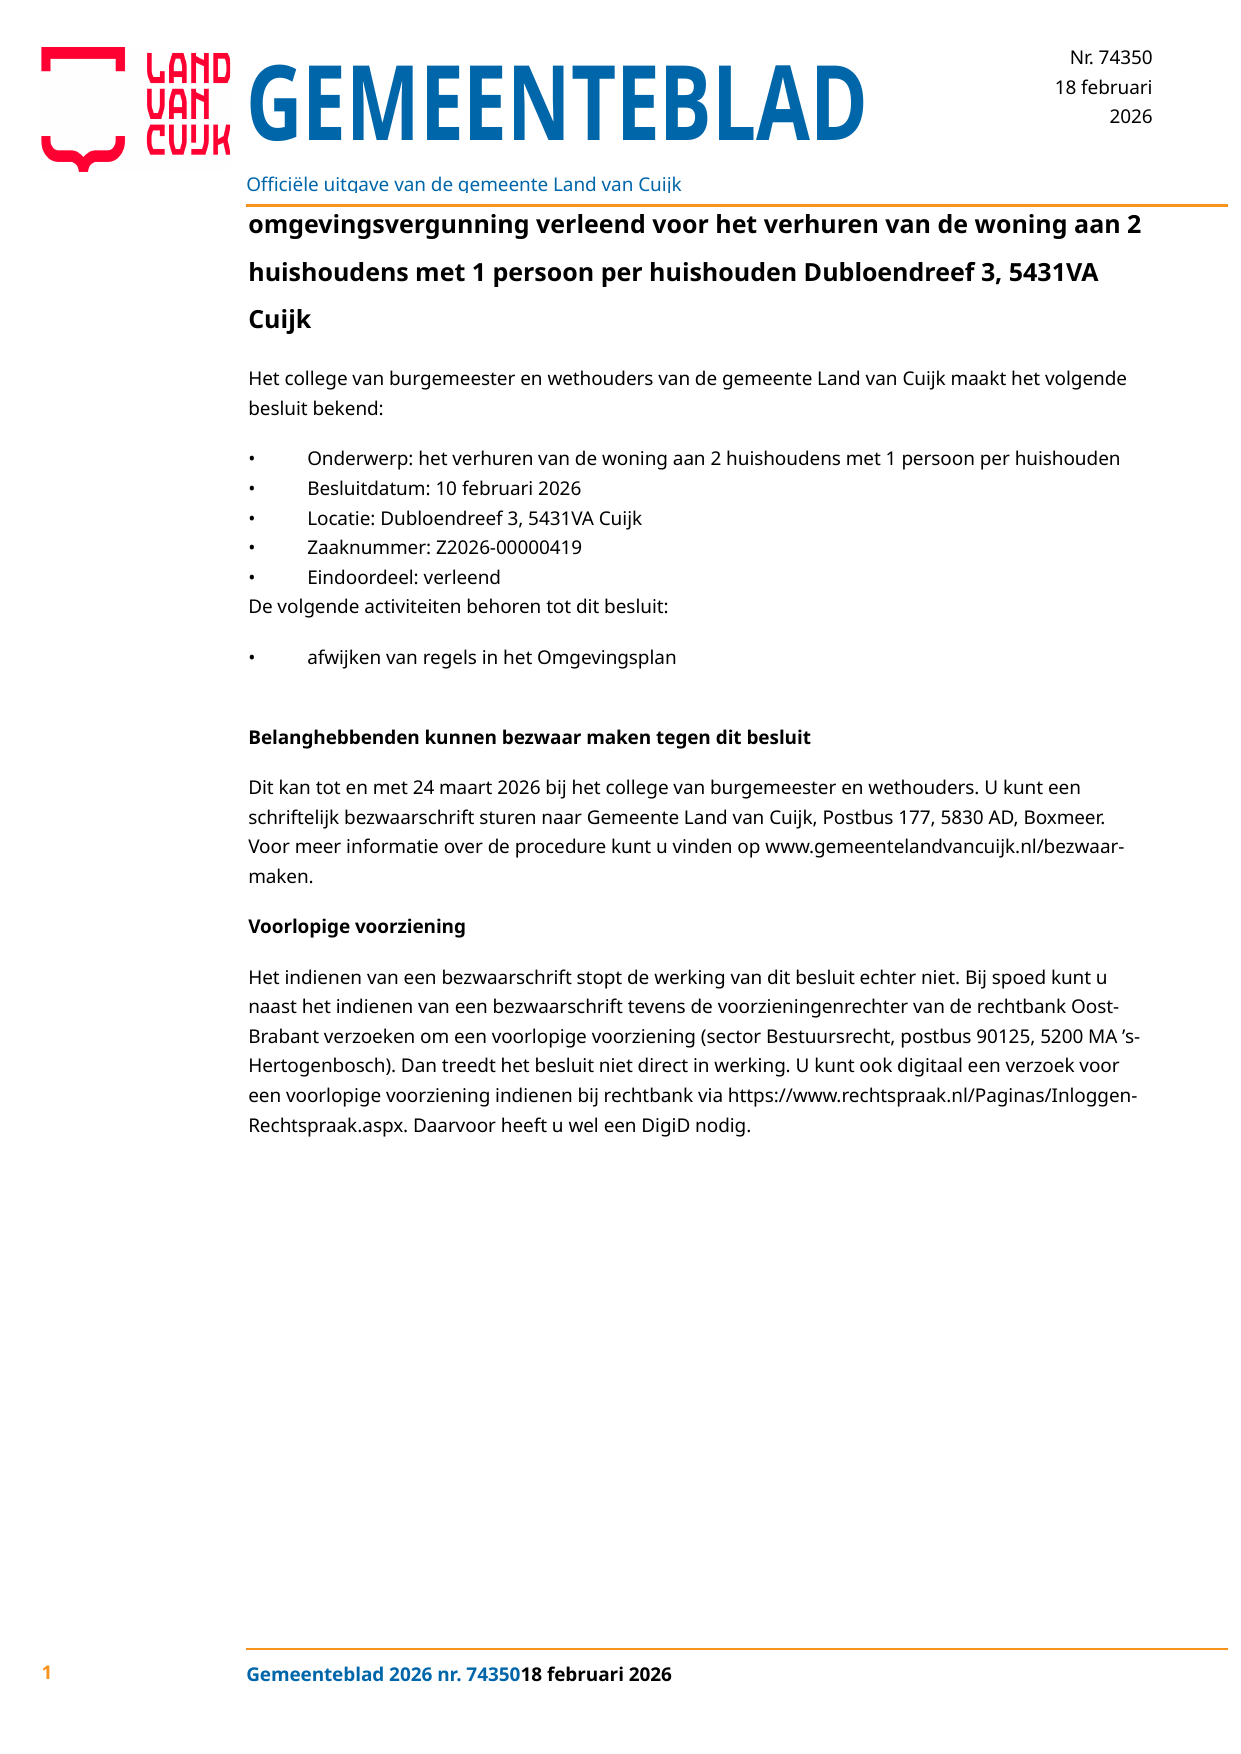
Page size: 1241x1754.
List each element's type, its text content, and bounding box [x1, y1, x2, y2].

text omgevingsvergunning verleend voor het verhuren van de woning aan 2 huishoudens met 1 persoon per huishouden Dubloendreef 3, 5431VA Cuijk [248, 207, 1152, 336]
text Belanghebbenden kunnen bezwaar maken tegen dit besluit [248, 724, 1152, 749]
list Locatie: Dubloendreef 3, 5431VA Cuijk [248, 505, 1152, 530]
picture [41, 47, 231, 172]
list Zaaknummer: Z2026-00000419 [248, 534, 1152, 560]
text De volgende activiteiten behoren tot dit besluit: [248, 593, 1152, 619]
text Het college van burgemeester en wethouders van de gemeente Land van Cuijk maakt het volgende besluit bekend: [248, 366, 1152, 421]
text Dit kan tot en met 24 maart 2026 bij het college van burgemeester en wethouders. U kunt een schriftelijk bezwaarschrift sturen naar Gemeente Land van Cuijk, Postbus 177, 5830 AD, Boxmeer. Voor meer informatie over de procedure kunt u vinden op www.gemeentelandvancuijk.nl/bezwaar-maken. [248, 774, 1152, 889]
text Het indienen van een bezwaarschrift stopt de werking van dit besluit echter niet. Bij spoed kunt u naast het indienen van een bezwaarschrift tevens de voorzieningenrechter van de rechtbank Oost-Brabant verzoeken om een voorlopige voorziening (sector Bestuursrecht, postbus 90125, 5200 MA ’s-Hertogenbosch). Dan treedt het besluit niet direct in werking. U kunt ook digitaal een verzoek voor een voorlopige voorziening indienen bij rechtbank via https://www.rechtspraak.nl/Paginas/Inloggen-Rechtspraak.aspx. Daarvoor heeft u wel een DigiD nodig. [248, 964, 1152, 1137]
list Eindoordeel: verleend [248, 564, 1152, 589]
list Onderwerp: het verhuren van de woning aan 2 huishoudens met 1 persoon per huishouden [248, 446, 1152, 471]
list afwijken van regels in het Omgevingsplan [248, 644, 1152, 669]
text Voorlopige voorziening [248, 913, 1152, 939]
list Besluitdatum: 10 februari 2026 [248, 475, 1152, 501]
